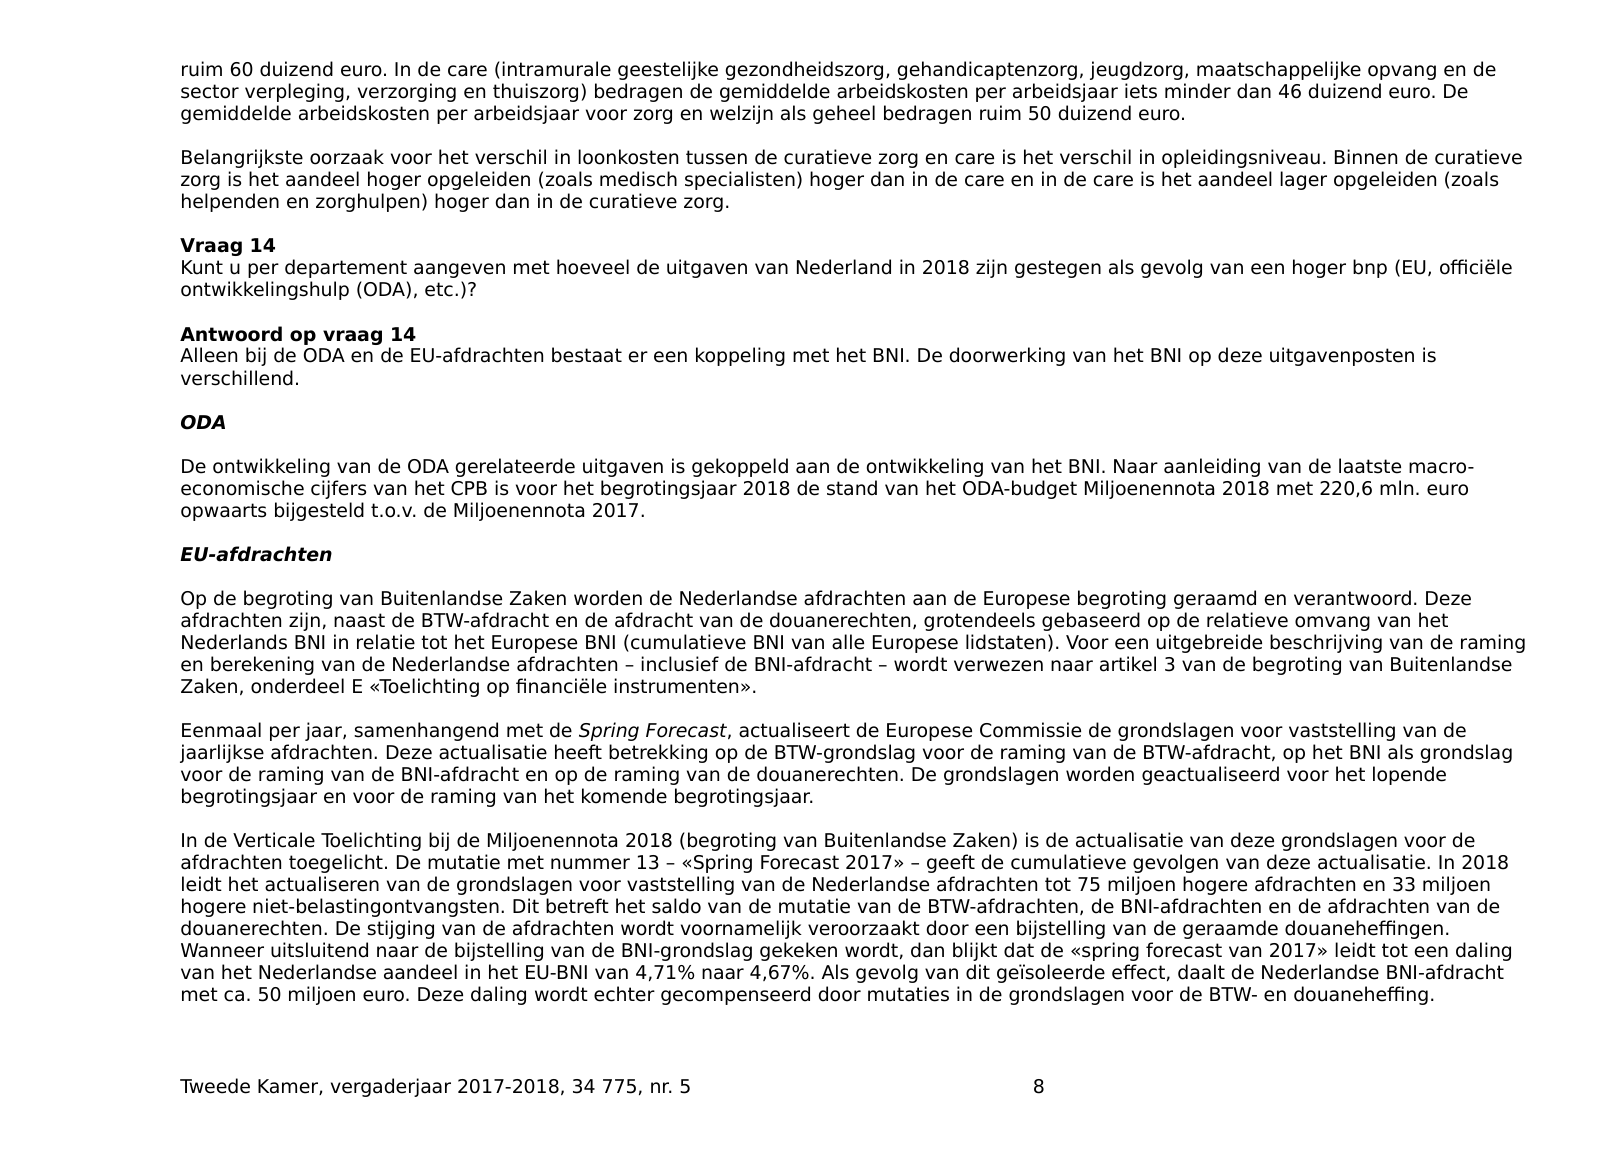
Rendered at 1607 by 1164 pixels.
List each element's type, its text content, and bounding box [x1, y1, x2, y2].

subtitle EU-afdrachten [180, 544, 1529, 566]
text Antwoord op vraag 14 [180, 323, 1529, 345]
text Kunt u per departement aangeven met hoeveel de uitgaven van Nederland in 2018 zijn gestegen als gevolg van een hoger bnp (EU, officiële ontwikkelingshulp (ODA), etc.)? [180, 257, 1529, 301]
text In de Verticale Toelichting bij de Miljoenennota 2018 (begroting van Buitenlandse Zaken) is de actualisatie van deze grondslagen voor de afdrachten toegelicht. De mutatie met nummer 13 – «Spring Forecast 2017» – geeft de cumulatieve gevolgen van deze actualisatie. In 2018 leidt het actualiseren van de grondslagen voor vaststelling van de Nederlandse afdrachten tot 75 miljoen hogere afdrachten en 33 miljoen hogere niet-belastingontvangsten. Dit betreft het saldo van de mutatie van de BTW-afdrachten, de BNI-afdrachten en de afdrachten van de douanerechten. De stijging van de afdrachten wordt voornamelijk veroorzaakt door een bijstelling van de geraamde douaneheffingen. Wanneer uitsluitend naar de bijstelling van de BNI-grondslag gekeken wordt, dan blijkt dat de «spring forecast van 2017» leidt tot een daling van het Nederlandse aandeel in het EU-BNI van 4,71% naar 4,67%. Als gevolg van dit geïsoleerde effect, daalt de Nederlandse BNI-afdracht met ca. 50 miljoen euro. Deze daling wordt echter gecompenseerd door mutaties in de grondslagen voor de BTW- en douaneheffing. [180, 830, 1529, 1006]
subtitle ODA [180, 412, 1529, 433]
text Vraag 14 [180, 235, 1529, 257]
text Op de begroting van Buitenlandse Zaken worden de Nederlandse afdrachten aan de Europese begroting geraamd en verantwoord. Deze afdrachten zijn, naast de BTW-afdracht en de afdracht van de douanerechten, grotendeels gebaseerd op de relatieve omvang van het Nederlands BNI in relatie tot het Europese BNI (cumulatieve BNI van alle Europese lidstaten). Voor een uitgebreide beschrijving van de raming en berekening van de Nederlandse afdrachten – inclusief de BNI-afdracht – wordt verwezen naar artikel 3 van de begroting van Buitenlandse Zaken, onderdeel E «Toelichting op financiële instrumenten». [180, 588, 1529, 698]
text Belangrijkste oorzaak voor het verschil in loonkosten tussen de curatieve zorg en care is het verschil in opleidingsniveau. Binnen de curatieve zorg is het aandeel hoger opgeleiden (zoals medisch specialisten) hoger dan in de care en in de care is het aandeel lager opgeleiden (zoals helpenden en zorghulpen) hoger dan in de curatieve zorg. [180, 147, 1529, 213]
text De ontwikkeling van de ODA gerelateerde uitgaven is gekoppeld aan de ontwikkeling van het BNI. Naar aanleiding van de laatste macro-economische cijfers van het CPB is voor het begrotingsjaar 2018 de stand van het ODA-budget Miljoenennota 2018 met 220,6 mln. euro opwaarts bijgesteld t.o.v. de Miljoenennota 2017. [180, 456, 1529, 522]
text Alleen bij de ODA en de EU-afdrachten bestaat er een koppeling met het BNI. De doorwerking van het BNI op deze uitgavenposten is verschillend. [180, 345, 1529, 389]
text Eenmaal per jaar, samenhangend met de Spring Forecast, actualiseert de Europese Commissie de grondslagen voor vaststelling van de jaarlijkse afdrachten. Deze actualisatie heeft betrekking op de BTW-grondslag voor de raming van de BTW-afdracht, op het BNI als grondslag voor de raming van de BNI-afdracht en op de raming van de douanerechten. De grondslagen worden geactualiseerd voor het lopende begrotingsjaar en voor de raming van het komende begrotingsjaar. [180, 720, 1529, 808]
text ruim 60 duizend euro. In de care (intramurale geestelijke gezondheidszorg, gehandicaptenzorg, jeugdzorg, maatschappelijke opvang en de sector verpleging, verzorging en thuiszorg) bedragen de gemiddelde arbeidskosten per arbeidsjaar iets minder dan 46 duizend euro. De gemiddelde arbeidskosten per arbeidsjaar voor zorg en welzijn als geheel bedragen ruim 50 duizend euro. [180, 59, 1529, 125]
